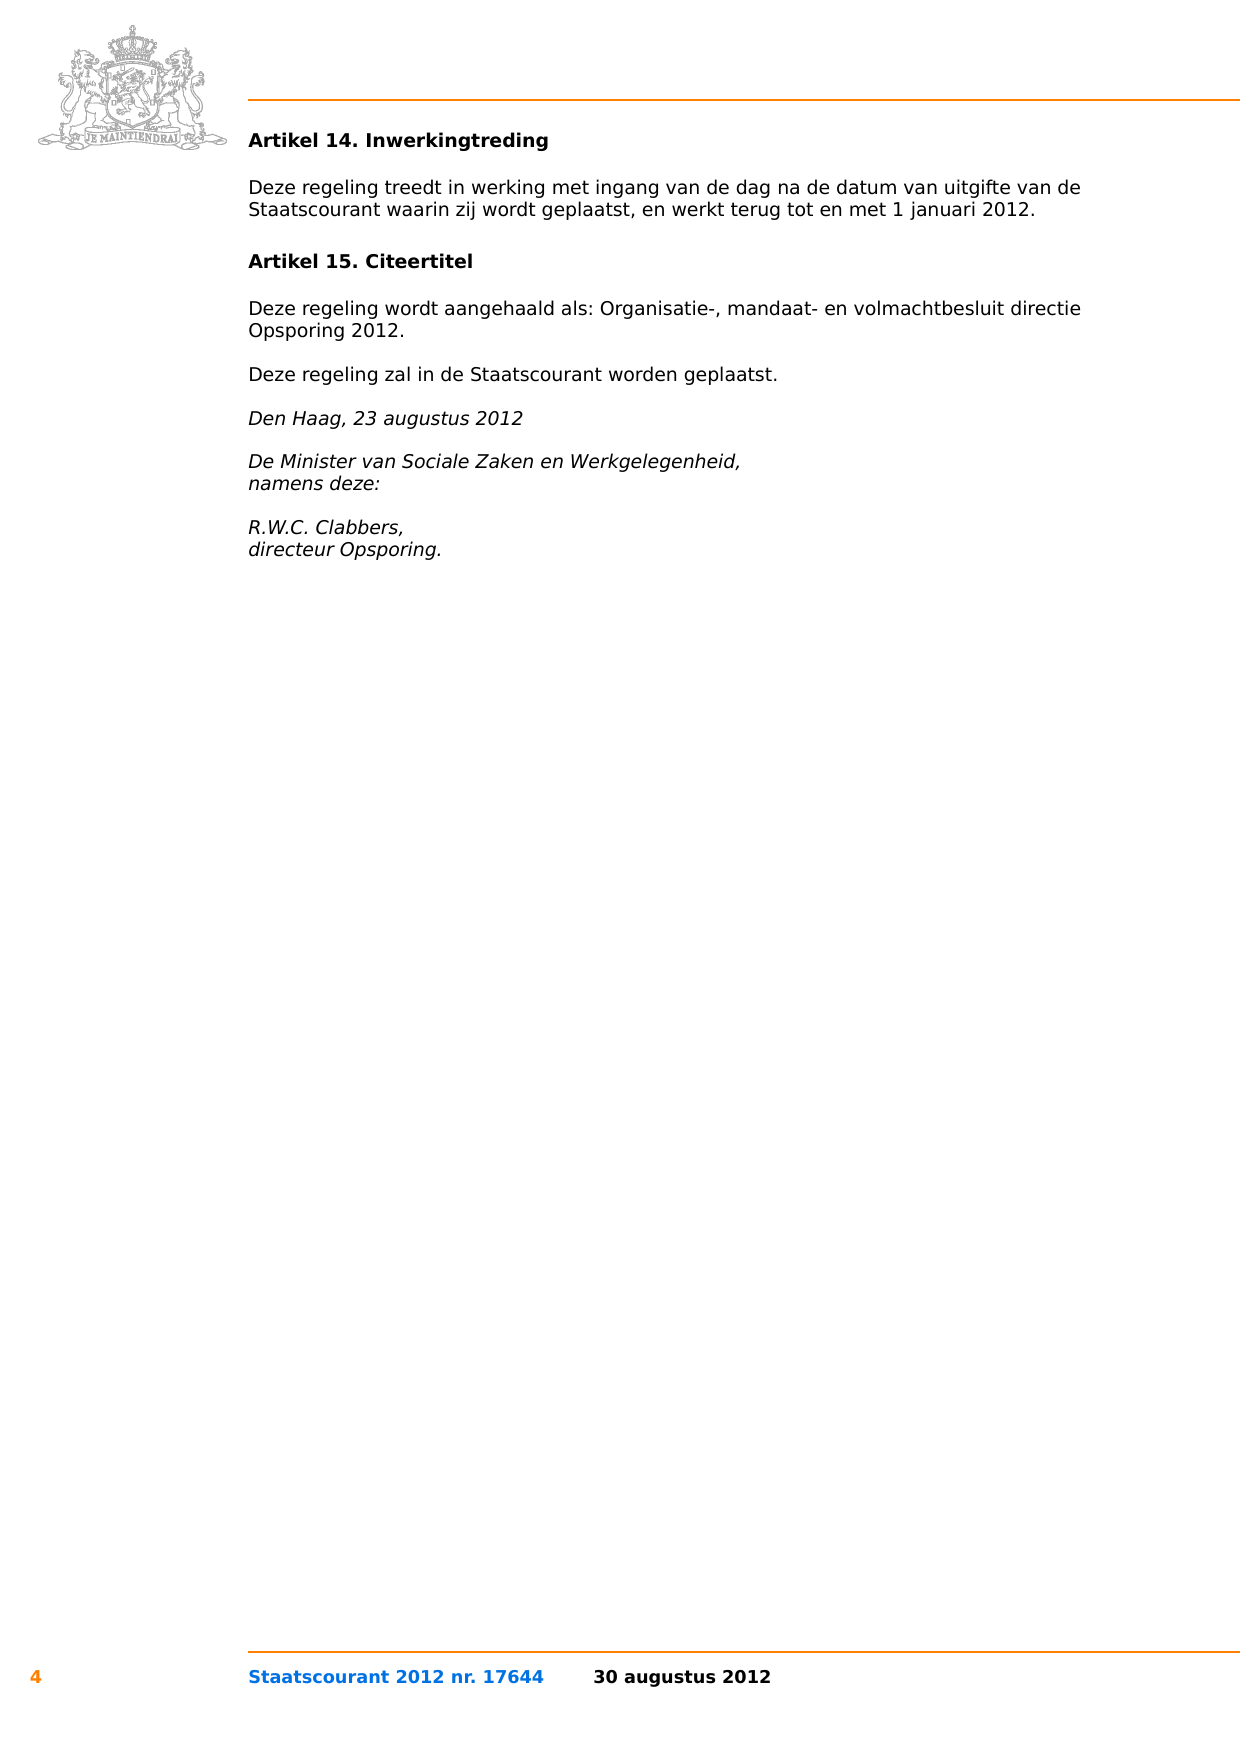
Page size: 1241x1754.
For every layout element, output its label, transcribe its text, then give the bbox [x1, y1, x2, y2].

subtitle Artikel 14. Inwerkingtreding [248, 130, 1163, 152]
text Deze regeling treedt in werking met ingang van de dag na de datum van uitgifte van de Staatscourant waarin zij wordt geplaatst, en werkt terug tot en met 1 januari 2012. [248, 177, 1163, 221]
text Deze regeling wordt aangehaald als: Organisatie-, mandaat- en volmachtbesluit directie Opsporing 2012. [248, 298, 1163, 342]
text De Minister van Sociale Zaken en Werkgelegenheid, namens deze: R.W.C. Clabbers, directeur Opsporing. [248, 451, 1163, 561]
subtitle Artikel 15. Citeertitel [248, 251, 1163, 273]
text Den Haag, 23 augustus 2012 [248, 407, 1163, 429]
text Deze regeling zal in de Staatscourant worden geplaatst. [248, 364, 1163, 386]
picture [38, 25, 227, 150]
